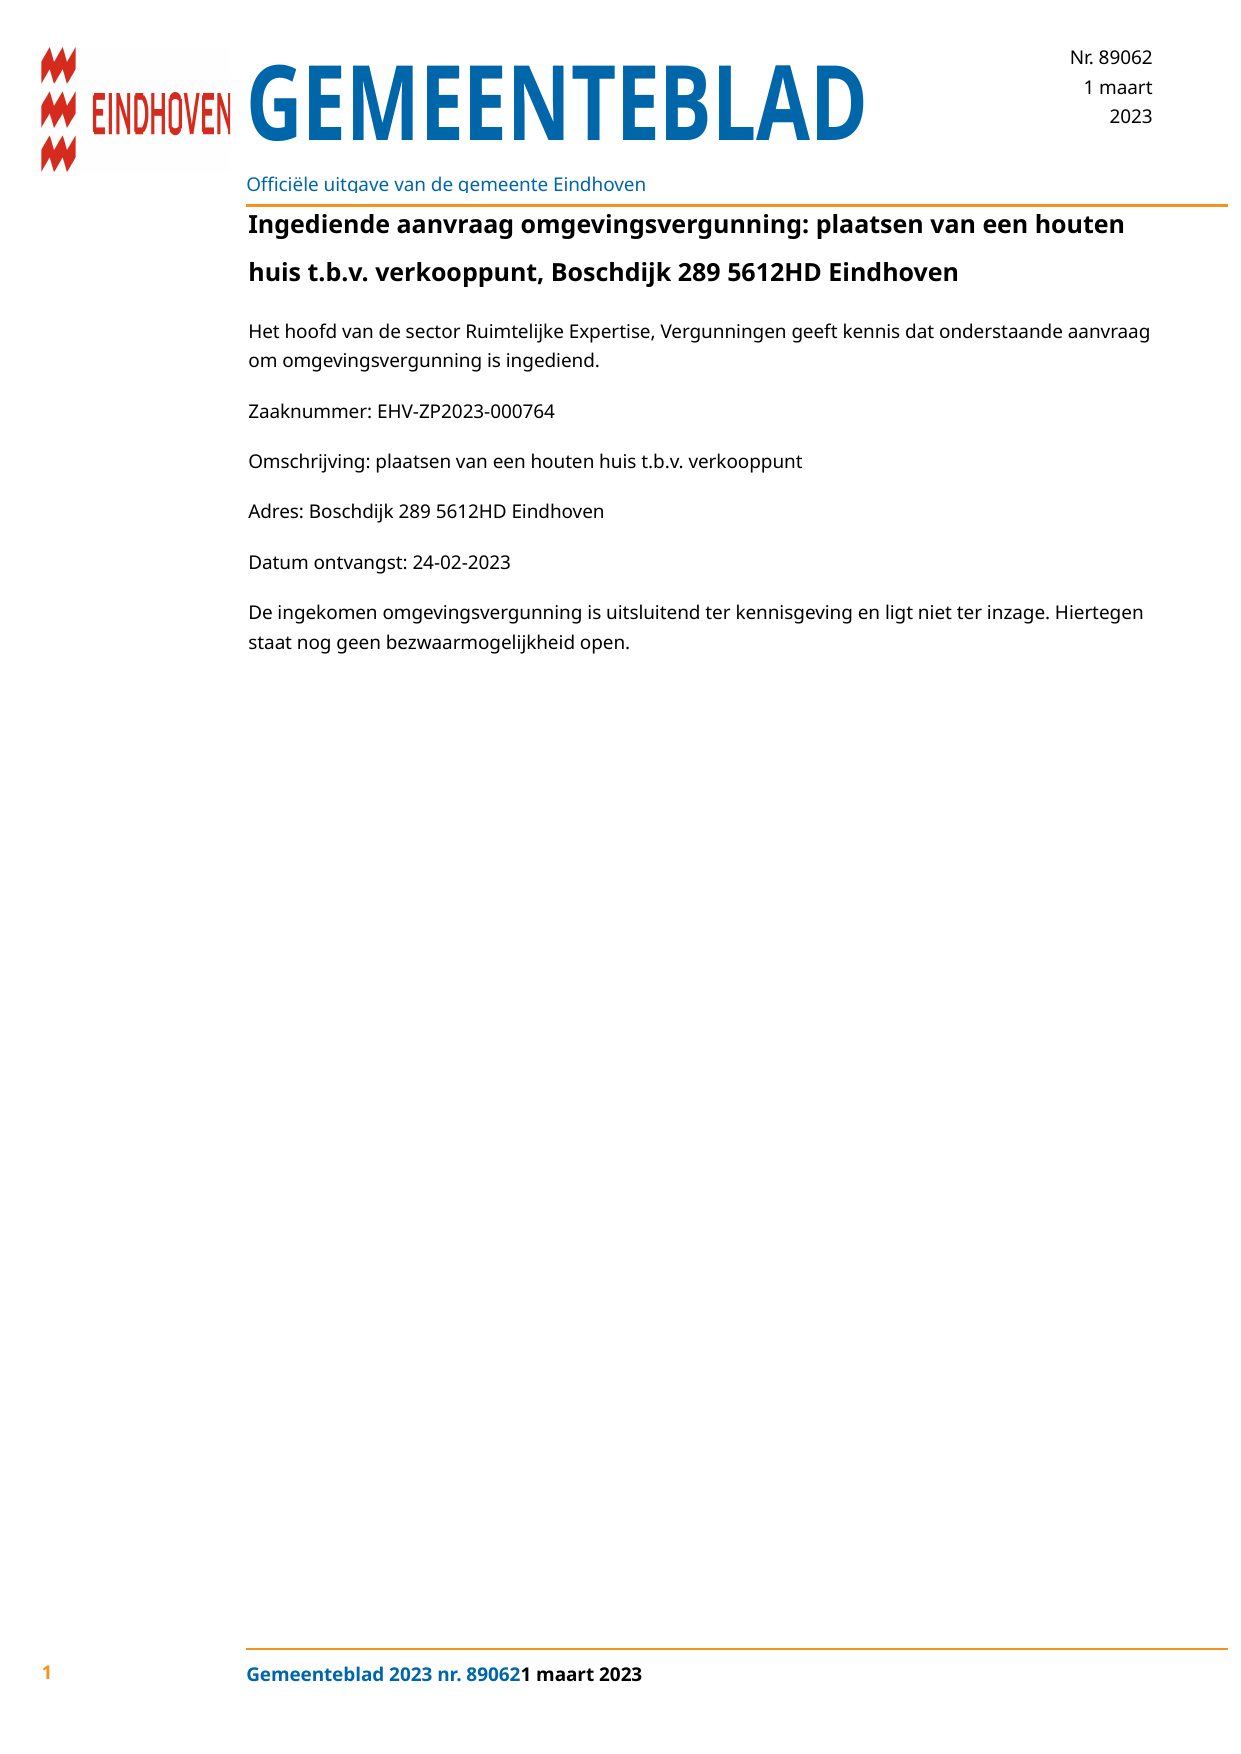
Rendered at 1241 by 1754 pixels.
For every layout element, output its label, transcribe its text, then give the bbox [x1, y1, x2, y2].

text Adres: Boschdijk 289 5612HD Eindhoven [248, 499, 1152, 524]
text De ingekomen omgevingsvergunning is uitsluitend ter kennisgeving en ligt niet ter inzage. Hiertegen staat nog geen bezwaarmogelijkheid open. [248, 599, 1152, 655]
text Omschrijving: plaatsen van een houten huis t.b.v. verkooppunt [248, 448, 1152, 474]
picture [41, 47, 231, 172]
text Zaaknummer: EHV-ZP2023-000764 [248, 398, 1152, 424]
text Ingediende aanvraag omgevingsvergunning: plaatsen van een houten huis t.b.v. verkooppunt, Boschdijk 289 5612HD Eindhoven [248, 207, 1152, 288]
text Het hoofd van de sector Ruimtelijke Expertise, Vergunningen geeft kennis dat onderstaande aanvraag om omgevingsvergunning is ingediend. [248, 318, 1152, 373]
text Datum ontvangst: 24-02-2023 [248, 549, 1152, 575]
